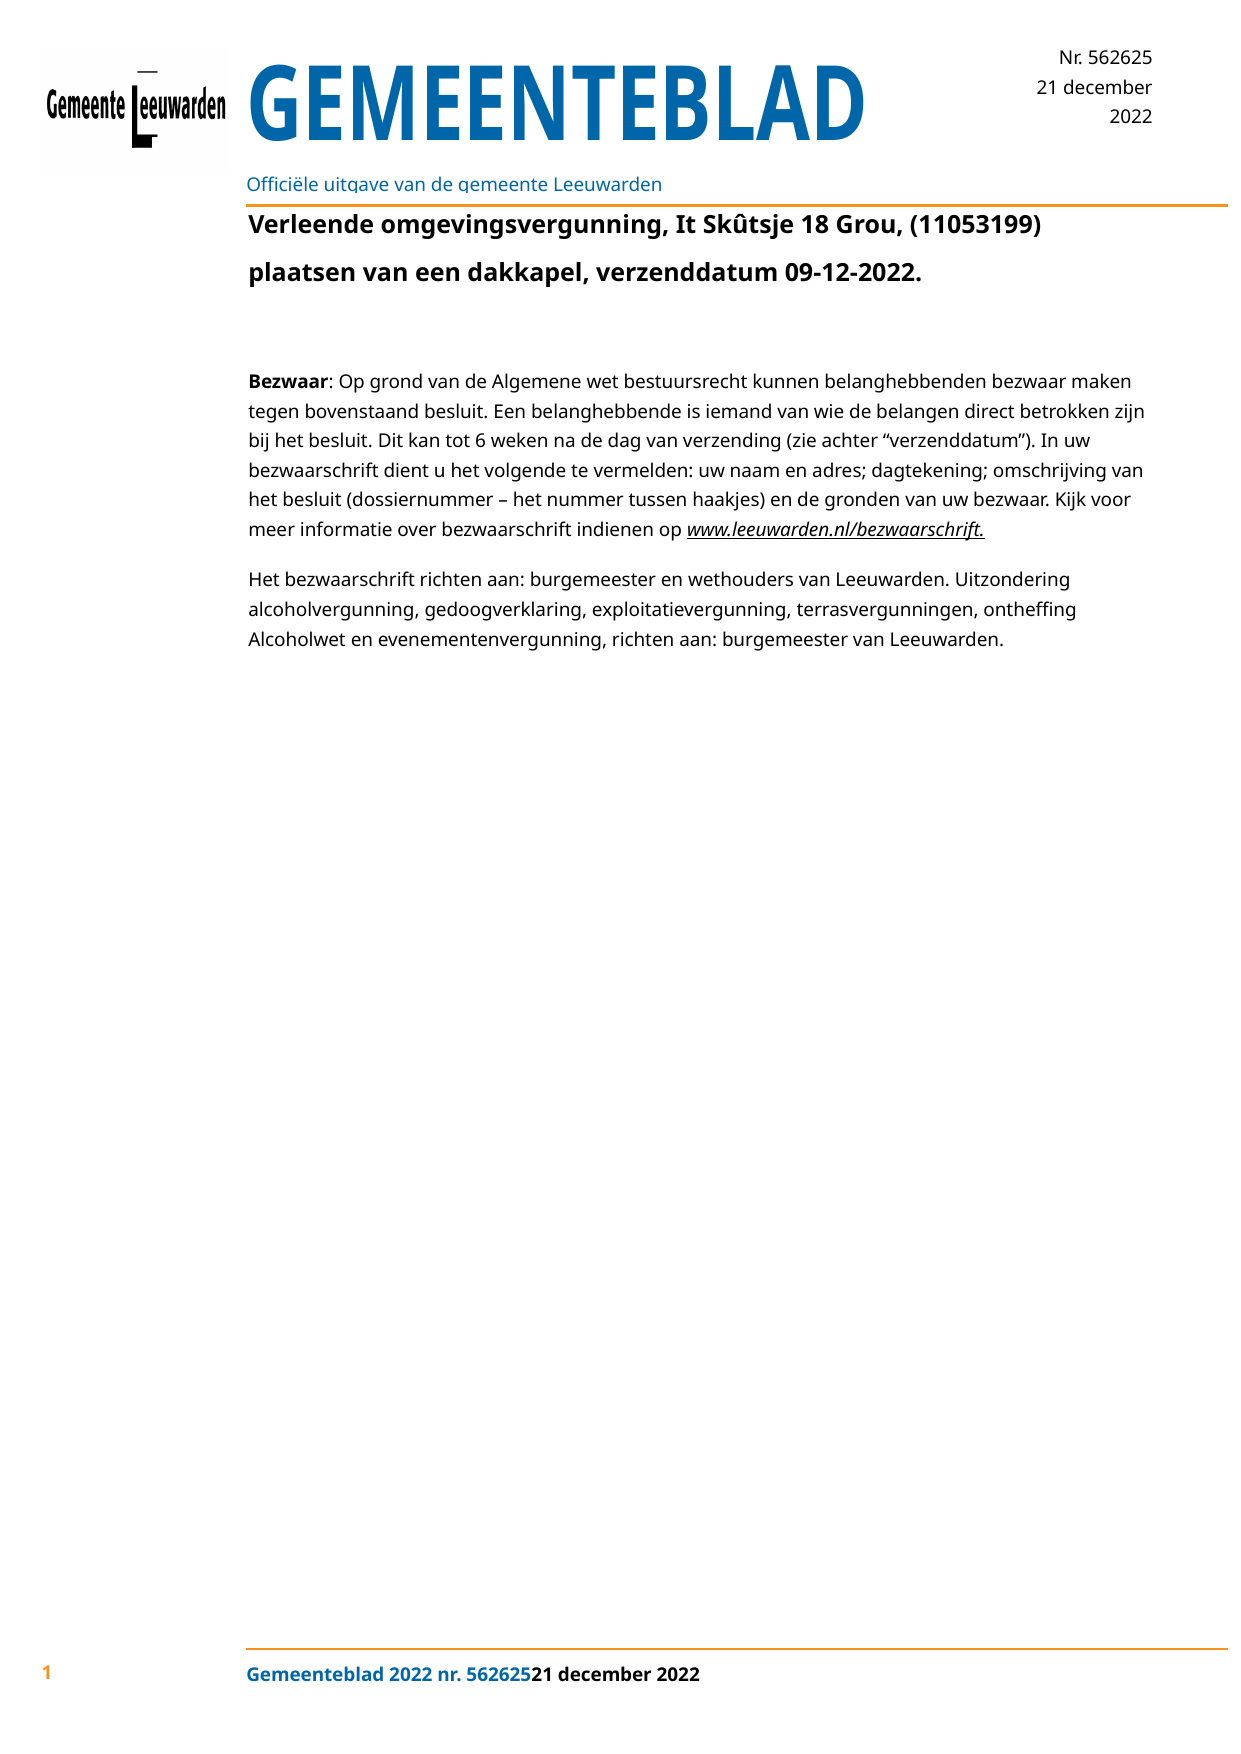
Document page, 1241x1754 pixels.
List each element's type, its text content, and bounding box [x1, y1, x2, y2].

text Verleende omgevingsvergunning, It Skûtsje 18 Grou, (11053199) plaatsen van een dakkapel, verzenddatum 09-12-2022. [248, 207, 1152, 288]
text Bezwaar: Op grond van de Algemene wet bestuursrecht kunnen belanghebbenden bezwaar maken tegen bovenstaand besluit. Een belanghebbende is iemand van wie de belangen direct betrokken zijn bij het besluit. Dit kan tot 6 weken na de dag van verzending (zie achter “verzenddatum”). In uw bezwaarschrift dient u het volgende te vermelden: uw naam en adres; dagtekening; omschrijving van het besluit (dossiernummer – het nummer tussen haakjes) en de gronden van uw bezwaar. Kijk voor meer informatie over bezwaarschrift indienen op www.leeuwarden.nl/bezwaarschrift. [248, 368, 1152, 542]
picture [41, 47, 231, 172]
text Het bezwaarschrift richten aan: burgemeester en wethouders van Leeuwarden. Uitzondering alcoholvergunning, gedoogverklaring, exploitatievergunning, terrasvergunningen, ontheffing Alcoholwet en evenementenvergunning, richten aan: burgemeester van Leeuwarden. [248, 567, 1152, 652]
